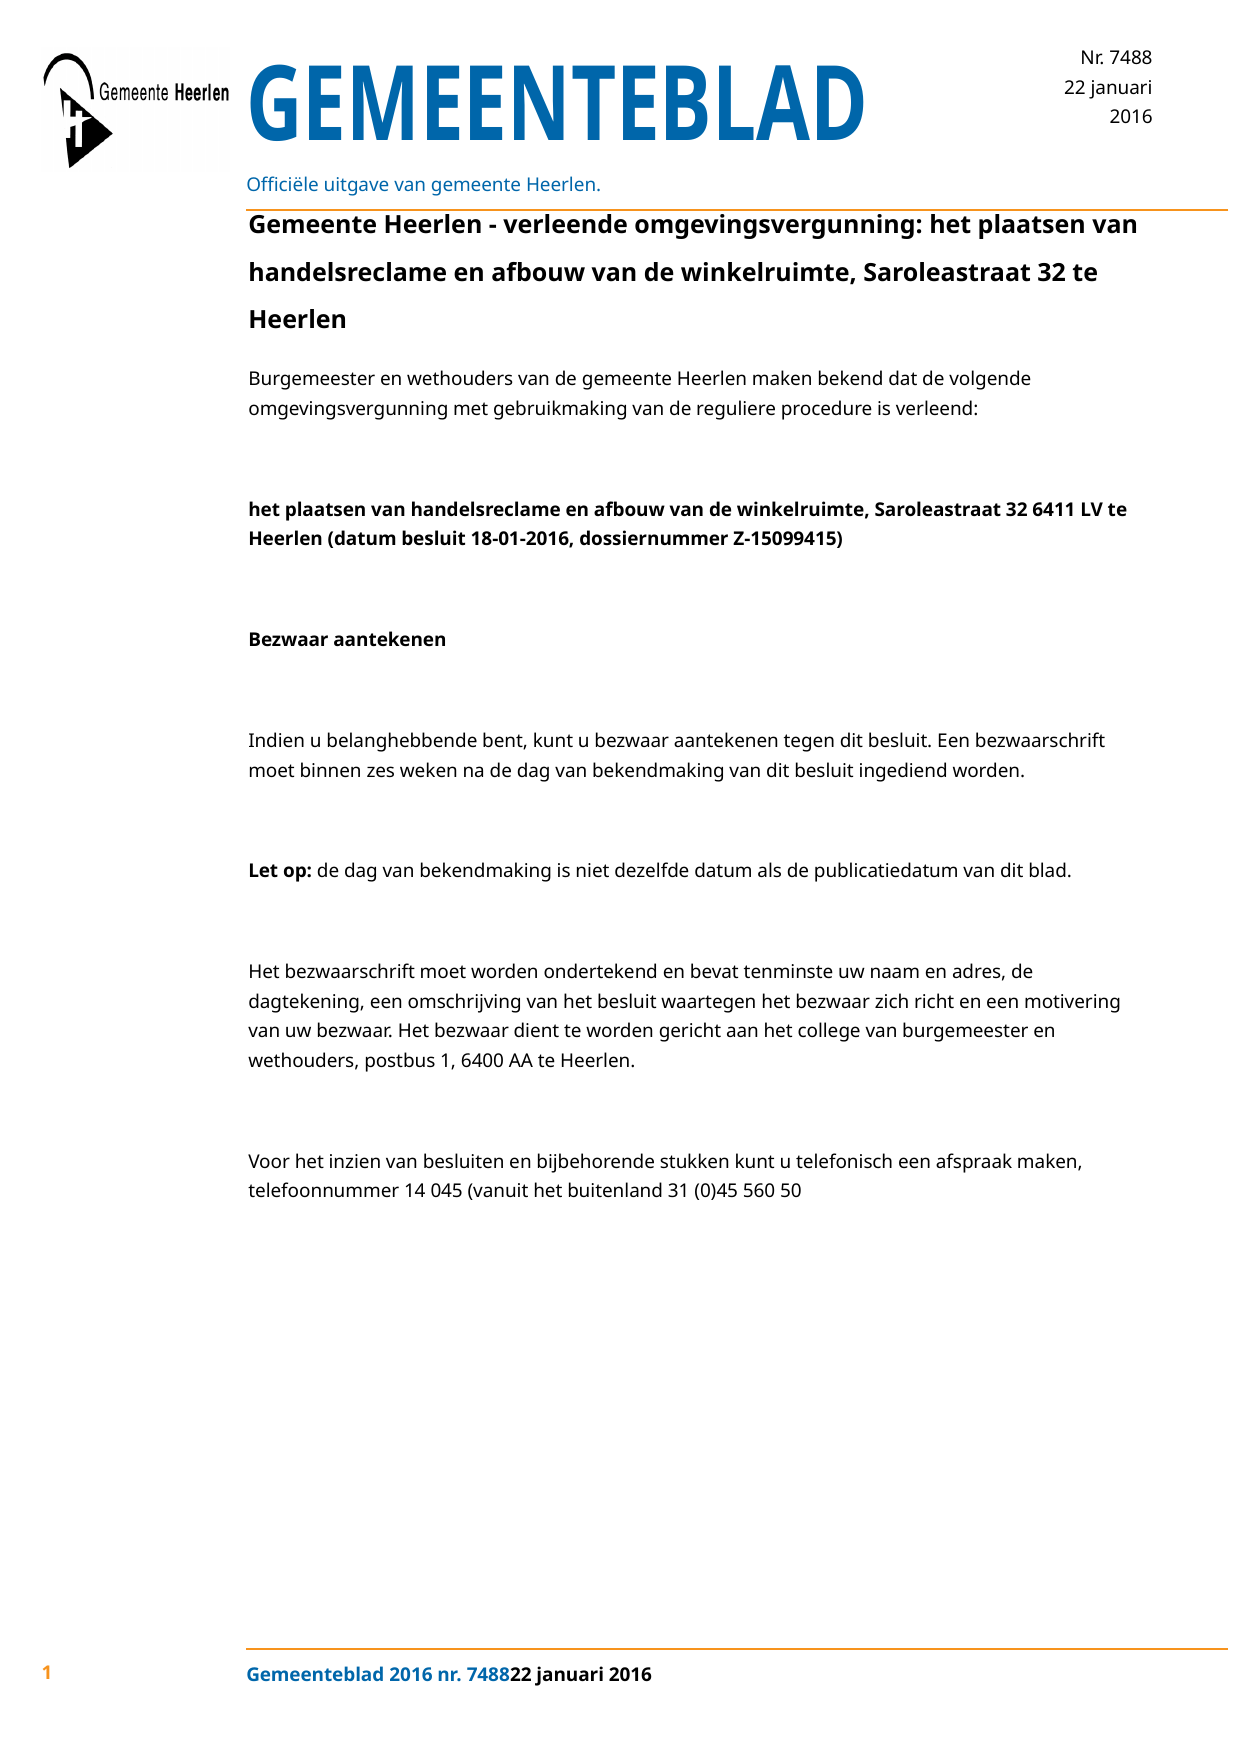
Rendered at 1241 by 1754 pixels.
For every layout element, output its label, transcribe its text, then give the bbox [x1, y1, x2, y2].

text Voor het inzien van besluiten en bijbehorende stukken kunt u telefonisch een afspraak maken, telefoonnummer 14 045 (vanuit het buitenland 31 (0)45 560 50 [248, 1148, 1152, 1203]
text het plaatsen van handelsreclame en afbouw van de winkelruimte, Saroleastraat 32 6411 LV te Heerlen (datum besluit 18-01-2016, dossiernummer Z-15099415) [248, 496, 1152, 551]
text Gemeente Heerlen - verleende omgevingsvergunning: het plaatsen van handelsreclame en afbouw van de winkelruimte, Saroleastraat 32 te Heerlen [248, 211, 1152, 336]
text Let op: de dag van bekendmaking is niet dezelfde datum als de publicatiedatum van dit blad. [248, 858, 1152, 883]
text Burgemeester en wethouders van de gemeente Heerlen maken bekend dat de volgende omgevingsvergunning met gebruikmaking van de reguliere procedure is verleend: [248, 366, 1152, 421]
text Bezwaar aantekenen [248, 626, 1152, 652]
text Het bezwaarschrift moet worden ondertekend en bevat tenminste uw naam en adres, de dagtekening, een omschrijving van het besluit waartegen het bezwaar zich richt en een motivering van uw bezwaar. Het bezwaar dient te worden gericht aan het college van burgemeester en wethouders, postbus 1, 6400 AA te Heerlen. [248, 958, 1152, 1073]
picture [41, 47, 231, 172]
text Indien u belanghebbende bent, kunt u bezwaar aantekenen tegen dit besluit. Een bezwaarschrift moet binnen zes weken na de dag van bekendmaking van dit besluit ingediend worden. [248, 727, 1152, 782]
